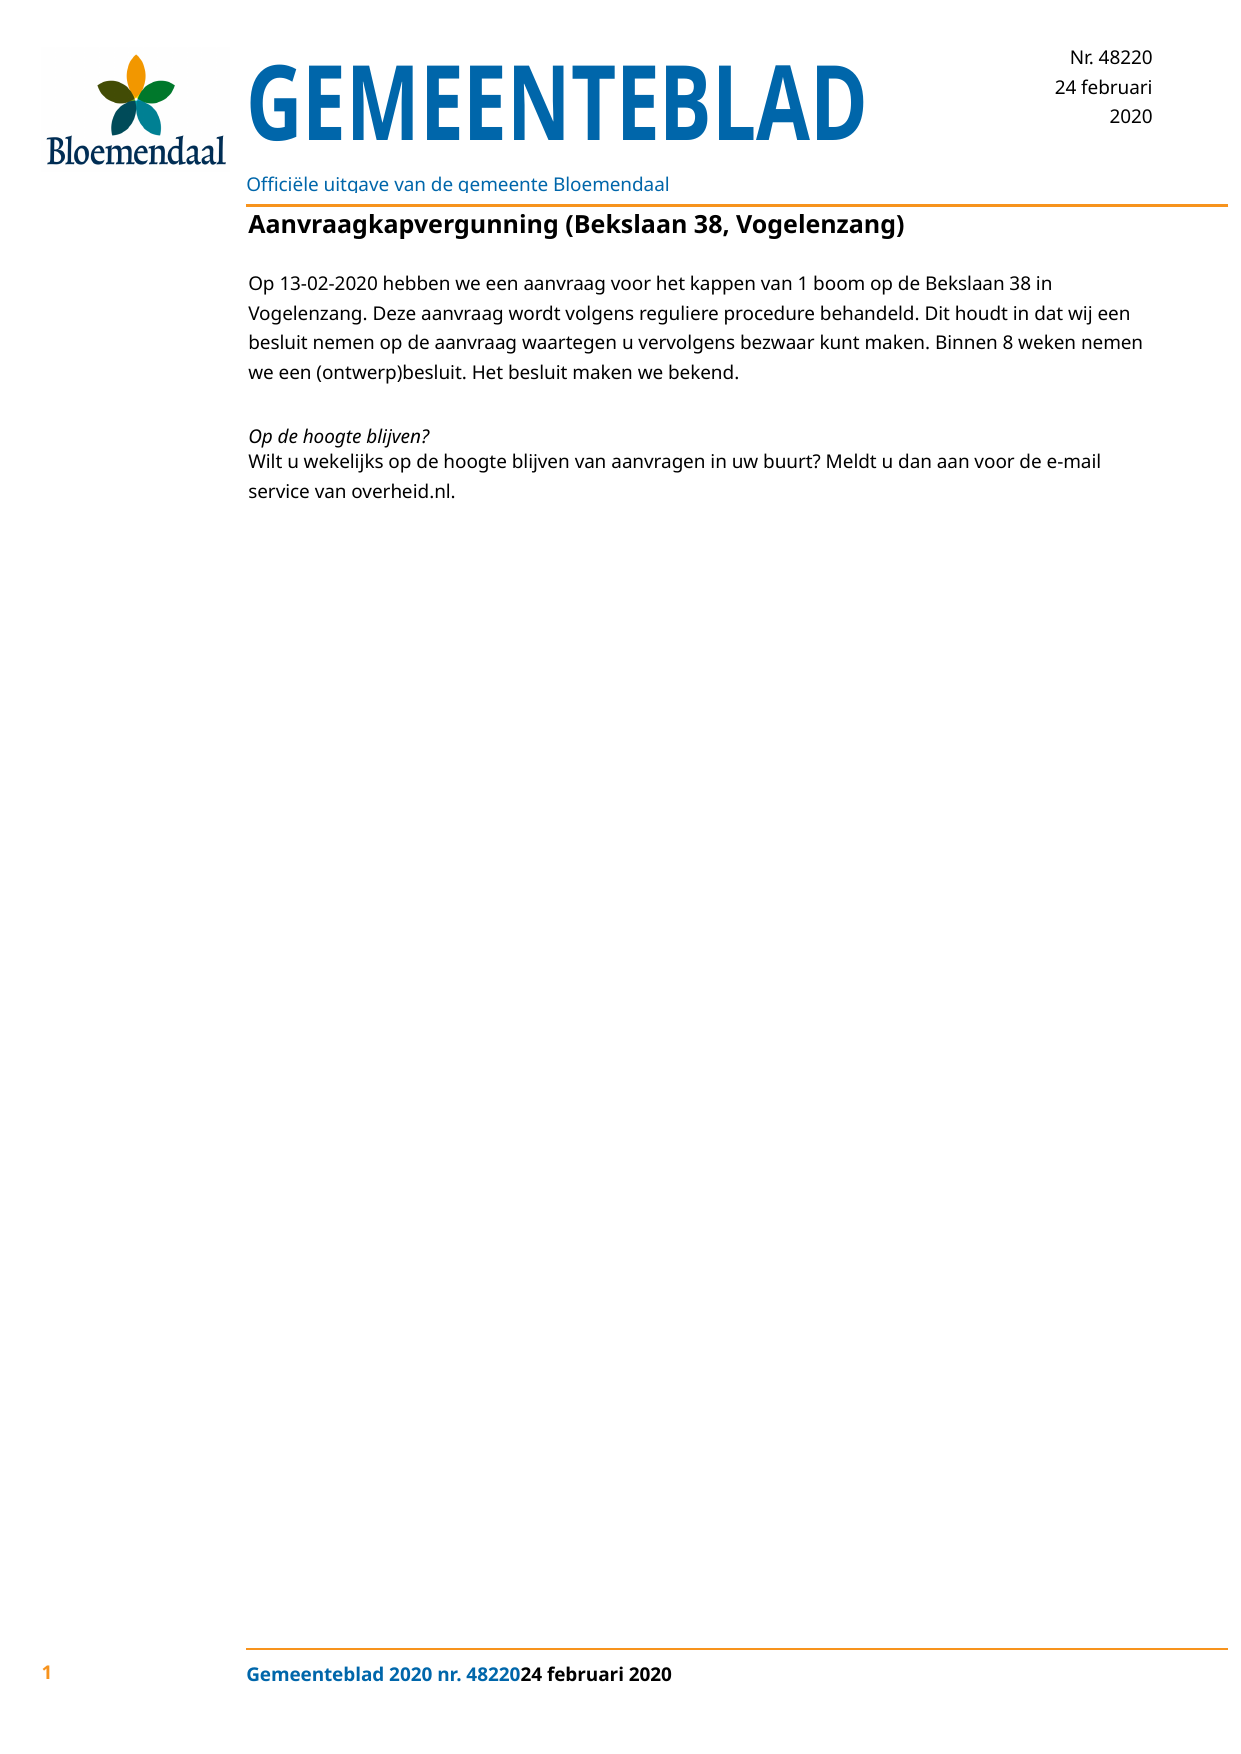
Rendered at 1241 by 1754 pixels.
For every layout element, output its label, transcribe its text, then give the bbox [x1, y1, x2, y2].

text Op de hoogte blijven? [248, 423, 1152, 449]
text Wilt u wekelijks op de hoogte blijven van aanvragen in uw buurt? Meldt u dan aan voor de e-mail service van overheid.nl. [248, 449, 1152, 504]
text Aanvraagkapvergunning (Bekslaan 38, Vogelenzang) [248, 207, 1152, 241]
text Op 13-02-2020 hebben we een aanvraag voor het kappen van 1 boom op de Bekslaan 38 in Vogelenzang. Deze aanvraag wordt volgens reguliere procedure behandeld. Dit houdt in dat wij een besluit nemen op de aanvraag waartegen u vervolgens bezwaar kunt maken. Binnen 8 weken nemen we een (ontwerp)besluit. Het besluit maken we bekend. [248, 270, 1152, 385]
picture [41, 47, 231, 172]
